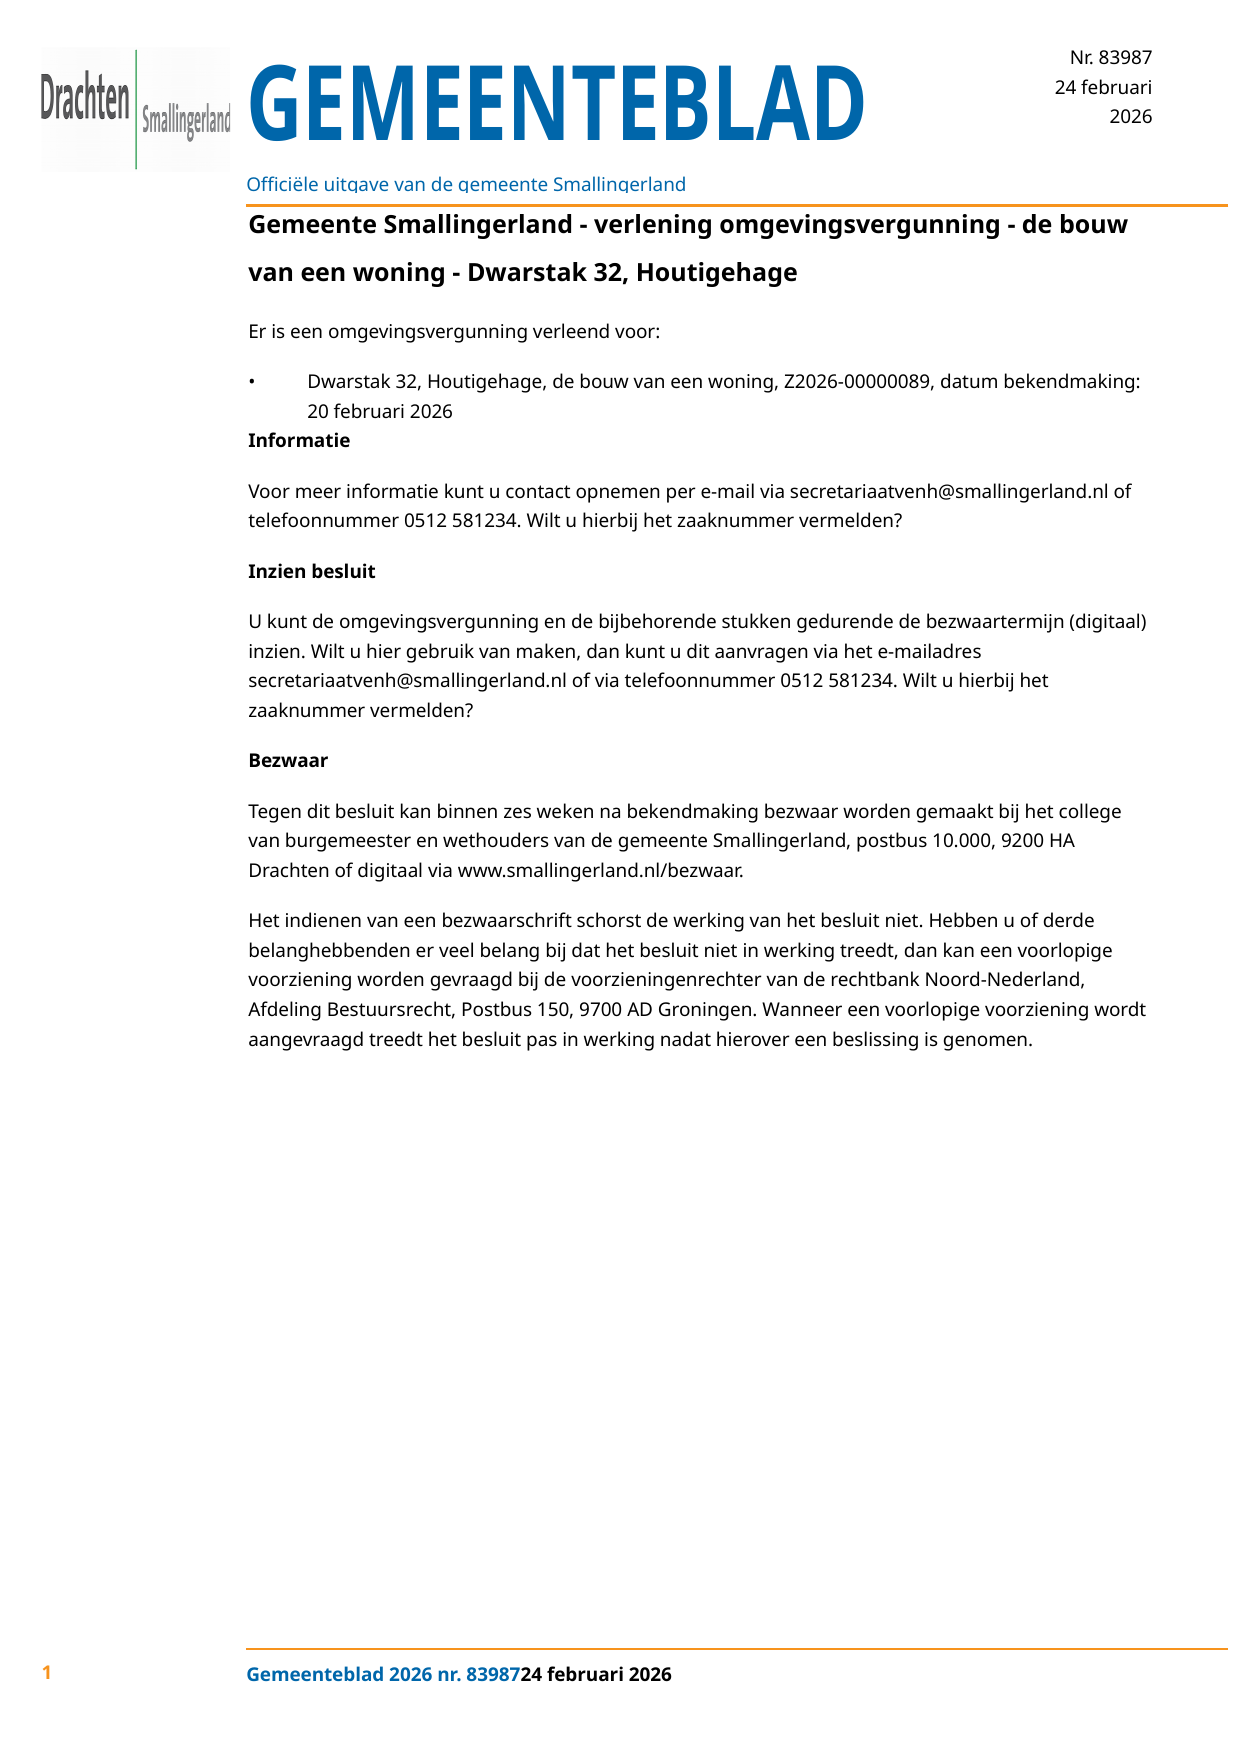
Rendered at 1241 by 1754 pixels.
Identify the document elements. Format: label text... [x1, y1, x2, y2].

text Inzien besluit [248, 558, 1152, 584]
text U kunt de omgevingsvergunning en de bijbehorende stukken gedurende de bezwaartermijn (digitaal) inzien. Wilt u hier gebruik van maken, dan kunt u dit aanvragen via het e-mailadres secretariaatvenh@smallingerland.nl of via telefoonnummer 0512 581234. Wilt u hierbij het zaaknummer vermelden? [248, 608, 1152, 723]
text Tegen dit besluit kan binnen zes weken na bekendmaking bezwaar worden gemaakt bij het college van burgemeester en wethouders van de gemeente Smallingerland, postbus 10.000, 9200 HA Drachten of digitaal via www.smallingerland.nl/bezwaar. [248, 798, 1152, 883]
text Informatie [248, 427, 1152, 453]
picture [41, 47, 231, 172]
text Gemeente Smallingerland - verlening omgevingsvergunning - de bouw van een woning - Dwarstak 32, Houtigehage [248, 207, 1152, 288]
text Voor meer informatie kunt u contact opnemen per e-mail via secretariaatvenh@smallingerland.nl of telefoonnummer 0512 581234. Wilt u hierbij het zaaknummer vermelden? [248, 478, 1152, 533]
list Dwarstak 32, Houtigehage, de bouw van een woning, Z2026-00000089, datum bekendmaking: 20 februari 2026 [248, 368, 1152, 424]
text Het indienen van een bezwaarschrift schorst de werking van het besluit niet. Hebben u of derde belanghebbenden er veel belang bij dat het besluit niet in werking treedt, dan kan een voorlopige voorziening worden gevraagd bij de voorzieningenrechter van de rechtbank Noord-Nederland, Afdeling Bestuursrecht, Postbus 150, 9700 AD Groningen. Wanneer een voorlopige voorziening wordt aangevraagd treedt het besluit pas in werking nadat hierover een beslissing is genomen. [248, 907, 1152, 1052]
text Bezwaar [248, 747, 1152, 773]
text Er is een omgevingsvergunning verleend voor: [248, 318, 1152, 344]
